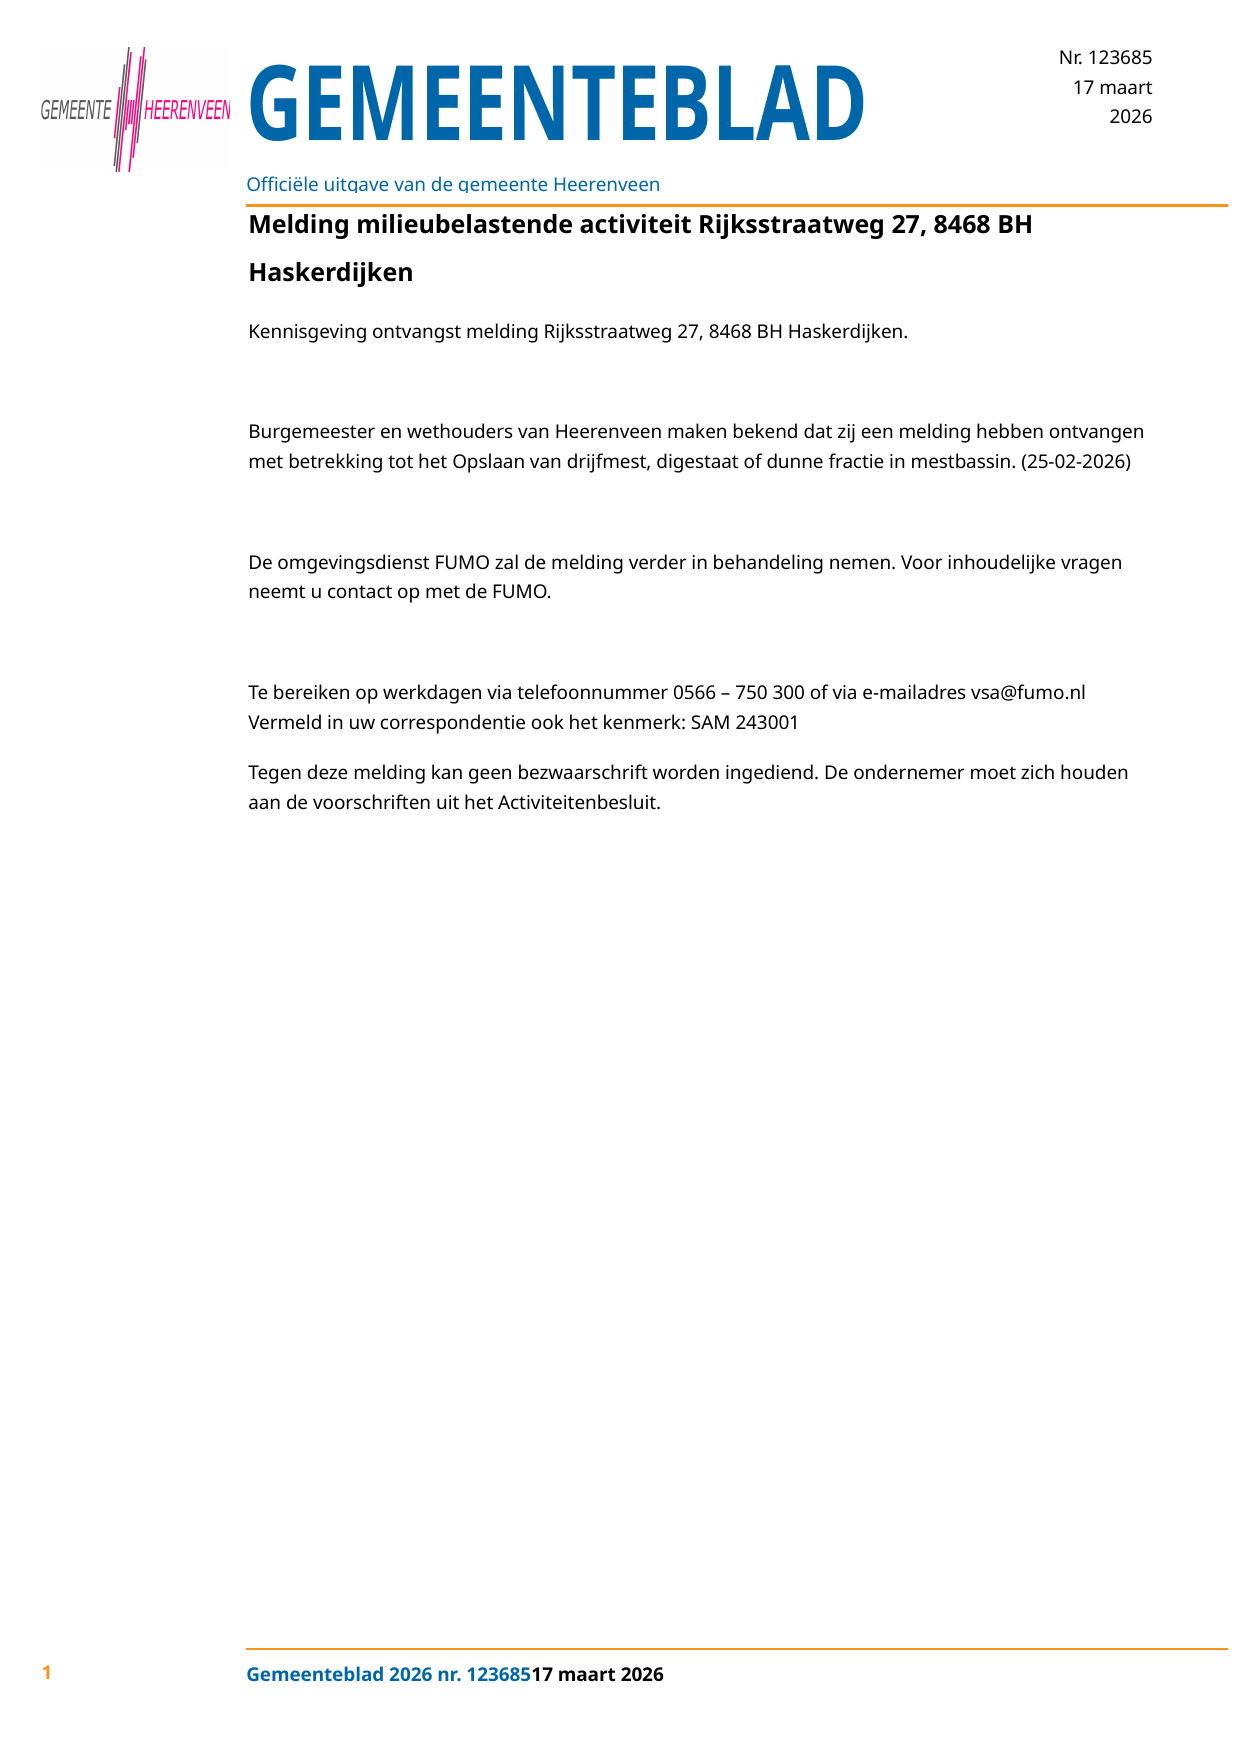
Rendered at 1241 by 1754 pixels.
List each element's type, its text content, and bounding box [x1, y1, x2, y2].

text Te bereiken op werkdagen via telefoonnummer 0566 – 750 300 of via e-mailadres vsa@fumo.nl Vermeld in uw correspondentie ook het kenmerk: SAM 243001 [248, 679, 1152, 735]
text De omgevingsdienst FUMO zal de melding verder in behandeling nemen. Voor inhoudelijke vragen neemt u contact op met de FUMO. [248, 549, 1152, 604]
text Tegen deze melding kan geen bezwaarschrift worden ingediend. De ondernemer moet zich houden aan de voorschriften uit het Activiteitenbesluit. [248, 759, 1152, 815]
picture [41, 47, 231, 172]
text Burgemeester en wethouders van Heerenveen maken bekend dat zij een melding hebben ontvangen met betrekking tot het Opslaan van drijfmest, digestaat of dunne fractie in mestbassin. (25-02-2026) [248, 419, 1152, 474]
text Kennisgeving ontvangst melding Rijksstraatweg 27, 8468 BH Haskerdijken. [248, 318, 1152, 344]
text Melding milieubelastende activiteit Rijksstraatweg 27, 8468 BH Haskerdijken [248, 207, 1152, 288]
